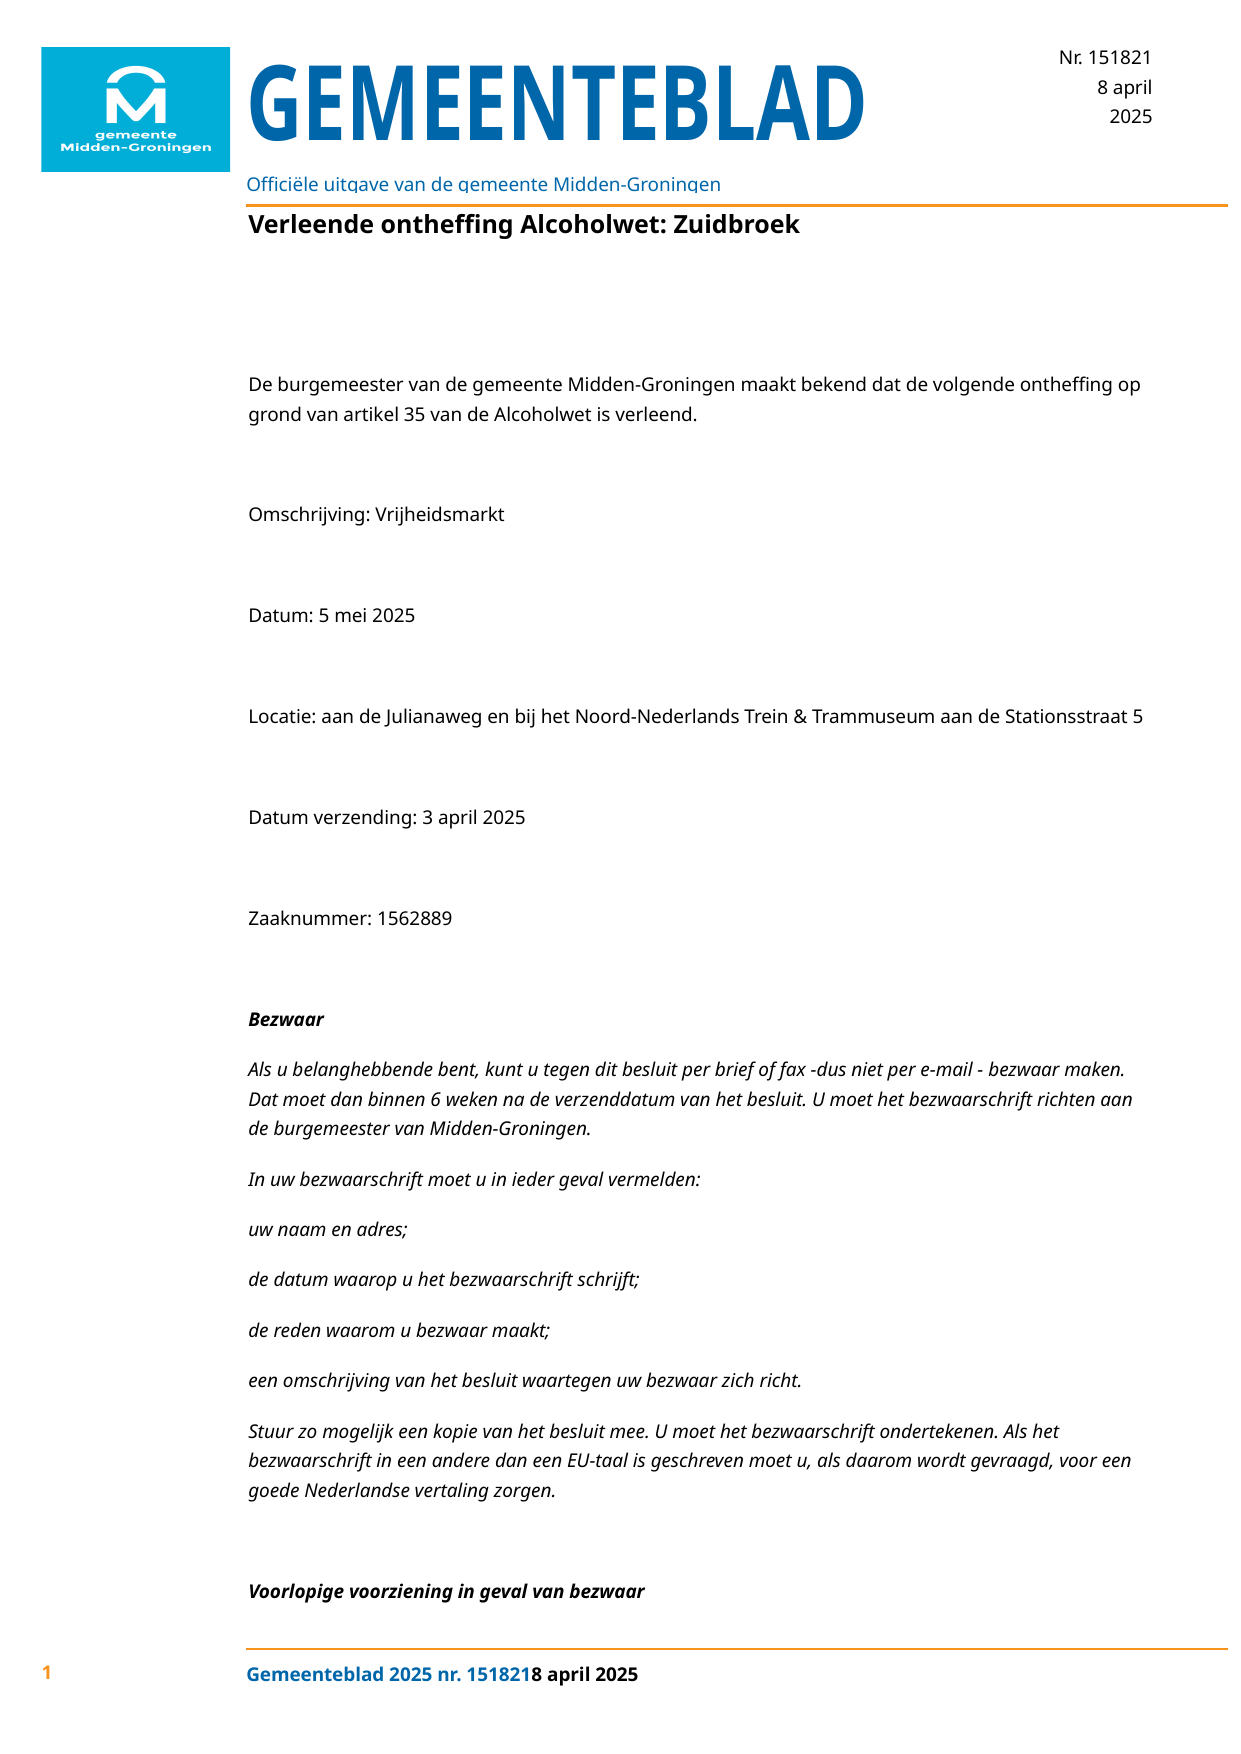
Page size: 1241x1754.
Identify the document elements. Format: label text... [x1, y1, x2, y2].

text Voorlopige voorziening in geval van bezwaar [248, 1578, 1152, 1603]
text Stuur zo mogelijk een kopie van het besluit mee. U moet het bezwaarschrift ondertekenen. Als het bezwaarschrift in een andere dan een EU-taal is geschreven moet u, als daarom wordt gevraagd, voor een goede Nederlandse vertaling zorgen. [248, 1418, 1152, 1503]
text De burgemeester van de gemeente Midden-Groningen maakt bekend dat de volgende ontheffing op grond van artikel 35 van de Alcoholwet is verleend. [248, 371, 1152, 426]
text Datum verzending: 3 april 2025 [248, 804, 1152, 830]
text Zaaknummer: 1562889 [248, 905, 1152, 931]
text Locatie: aan de Julianaweg en bij het Noord-Nederlands Trein & Trammuseum aan de Stationsstraat 5 [248, 703, 1152, 729]
picture [107, 89, 165, 122]
text de datum waarop u het bezwaarschrift schrijft; [248, 1267, 1152, 1292]
picture [108, 66, 164, 82]
text Omschrijving: Vrijheidsmarkt [248, 502, 1152, 527]
text Verleende ontheffing Alcoholwet: Zuidbroek [248, 207, 1152, 241]
text Als u belanghebbende bent, kunt u tegen dit besluit per brief of fax -dus niet per e-mail - bezwaar maken. Dat moet dan binnen 6 weken na de verzenddatum van het besluit. U moet het bezwaarschrift richten aan de burgemeester van Midden-Groningen. [248, 1056, 1152, 1141]
text de reden waarom u bezwaar maakt; [248, 1317, 1152, 1343]
picture [184, 146, 190, 153]
text een omschrijving van het besluit waartegen uw bezwaar zich richt. [248, 1367, 1152, 1393]
text In uw bezwaarschrift moet u in ieder geval vermelden: [248, 1166, 1152, 1191]
text Datum: 5 mei 2025 [248, 602, 1152, 628]
text Bezwaar [248, 1006, 1152, 1031]
text uw naam en adres; [248, 1216, 1152, 1242]
